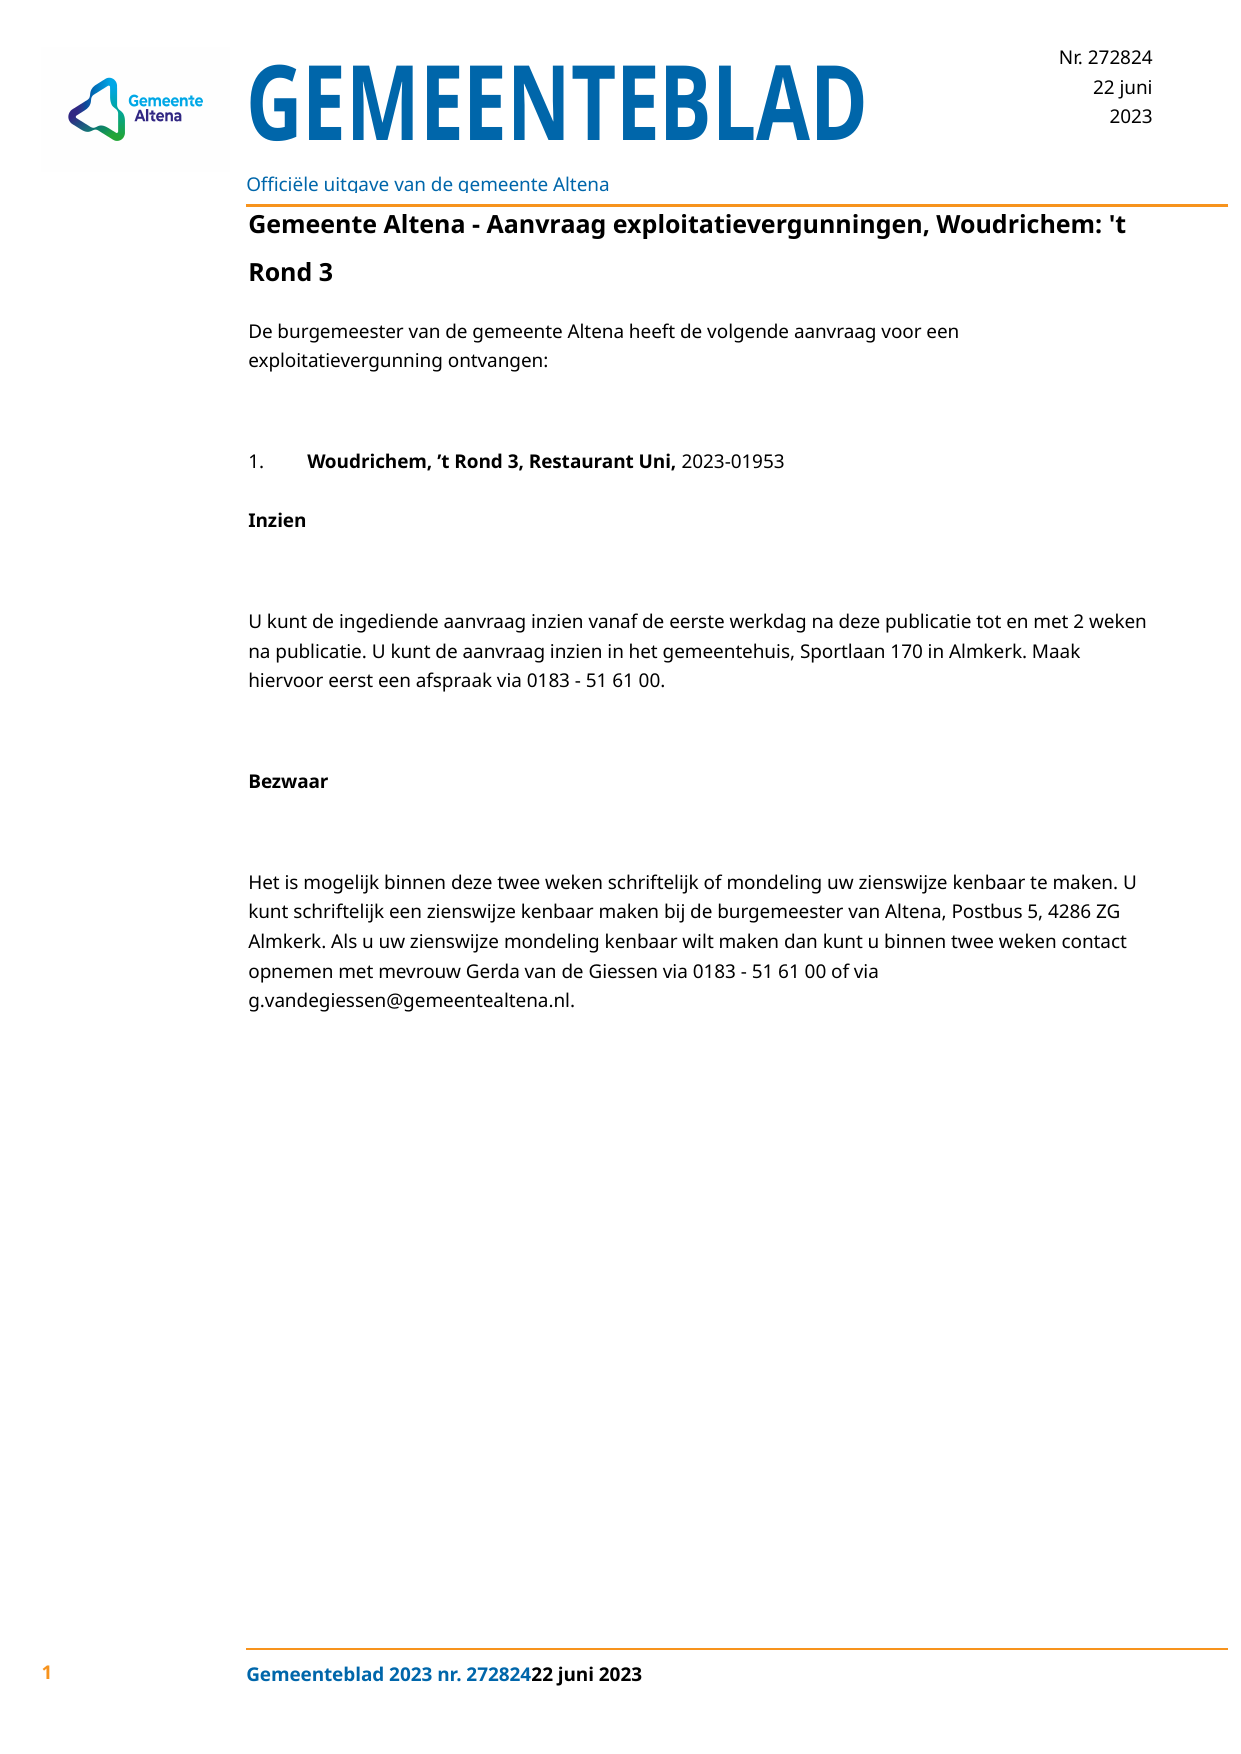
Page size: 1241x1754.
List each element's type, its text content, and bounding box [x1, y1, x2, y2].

text Bezwaar [248, 768, 1152, 794]
text Inzien [248, 507, 1152, 533]
text De burgemeester van de gemeente Altena heeft de volgende aanvraag voor een exploitatievergunning ontvangen: [248, 318, 1152, 373]
text Het is mogelijk binnen deze twee weken schriftelijk of mondeling uw zienswijze kenbaar te maken. U kunt schriftelijk een zienswijze kenbaar maken bij de burgemeester van Altena, Postbus 5, 4286 ZG Almkerk. Als u uw zienswijze mondeling kenbaar wilt maken dan kunt u binnen twee weken contact opnemen met mevrouw Gerda van de Giessen via 0183 - 51 61 00 of via g.vandegiessen@gemeentealtena.nl. [248, 869, 1152, 1013]
picture [41, 47, 231, 172]
list Woudrichem, ’t Rond 3, Restaurant Uni, 2023-01953 [248, 448, 1152, 474]
text Gemeente Altena - Aanvraag exploitatievergunningen, Woudrichem: 't Rond 3 [248, 207, 1152, 288]
text U kunt de ingediende aanvraag inzien vanaf de eerste werkdag na deze publicatie tot en met 2 weken na publicatie. U kunt de aanvraag inzien in het gemeentehuis, Sportlaan 170 in Almkerk. Maak hiervoor eerst een afspraak via 0183 - 51 61 00. [248, 608, 1152, 693]
